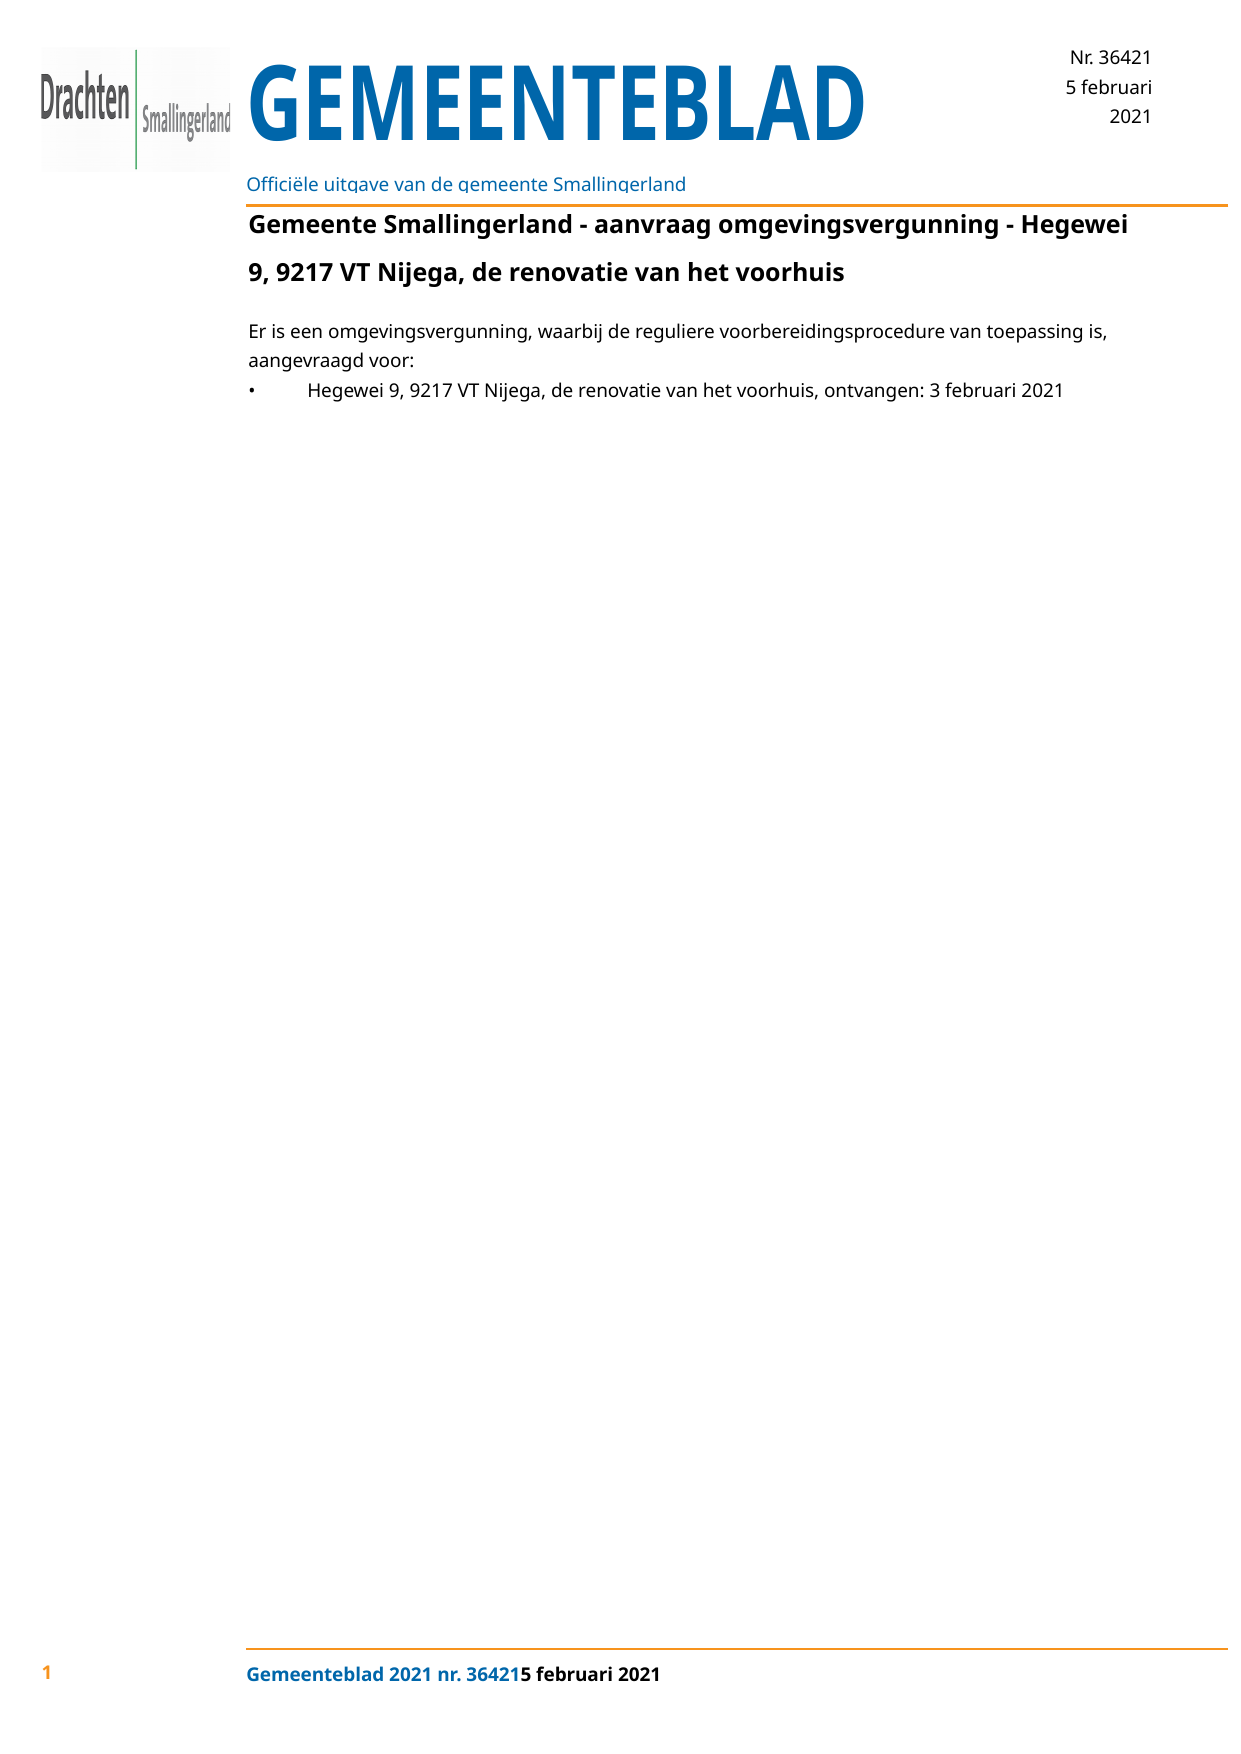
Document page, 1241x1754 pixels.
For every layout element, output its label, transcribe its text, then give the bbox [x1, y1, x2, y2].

text Er is een omgevingsvergunning, waarbij de reguliere voorbereidingsprocedure van toepassing is, aangevraagd voor: [248, 318, 1152, 373]
list Hegewei 9, 9217 VT Nijega, de renovatie van het voorhuis, ontvangen: 3 februari 2021 [248, 377, 1152, 403]
text Gemeente Smallingerland - aanvraag omgevingsvergunning - Hegewei 9, 9217 VT Nijega, de renovatie van het voorhuis [248, 207, 1152, 288]
picture [41, 47, 231, 172]
